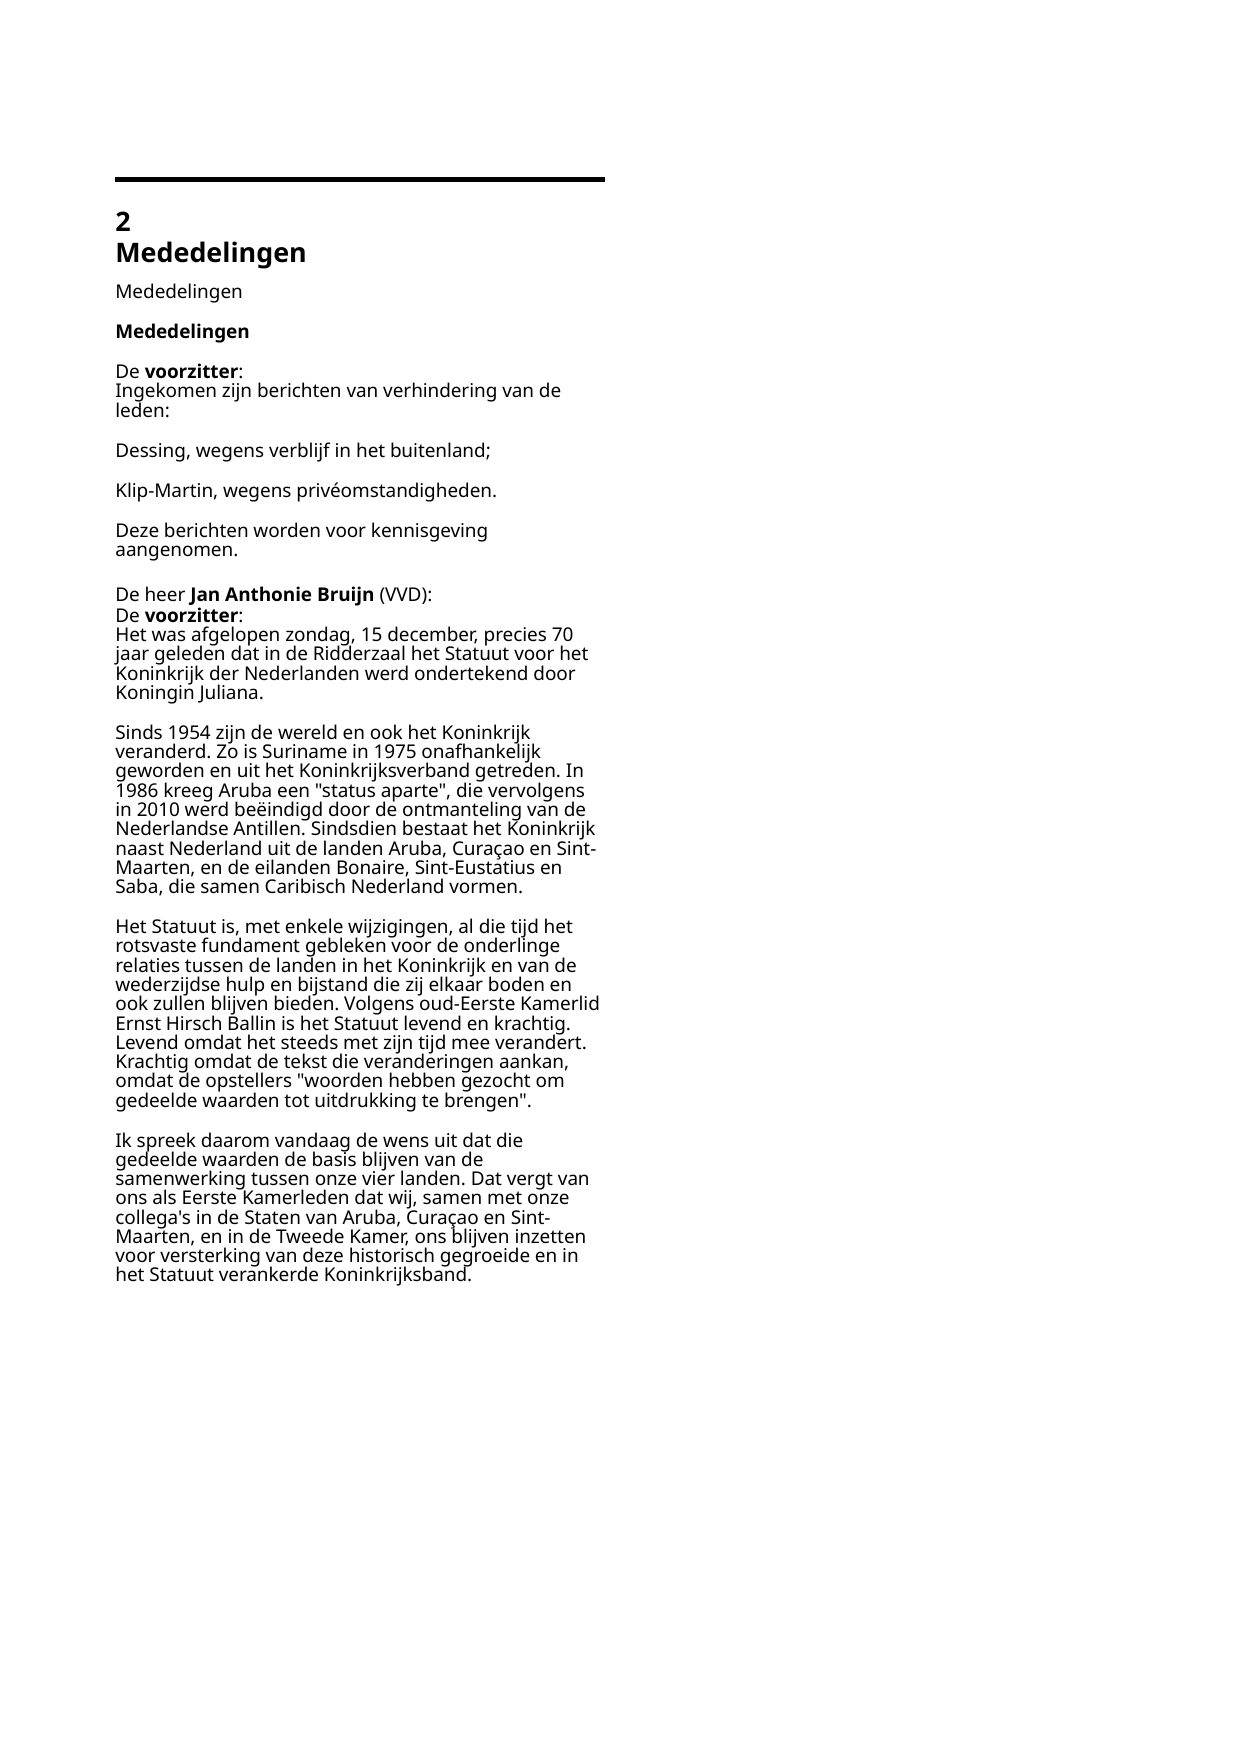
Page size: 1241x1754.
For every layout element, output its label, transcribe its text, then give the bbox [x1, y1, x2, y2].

text Dessing, wegens verblijf in het buitenland; [115, 442, 605, 461]
text Mededelingen [115, 239, 605, 283]
text Mededelingen [115, 323, 605, 342]
text Sinds 1954 zijn de wereld en ook het Koninkrijk veranderd. Zo is Suriname in 1975 onafhankelijk geworden en uit het Koninkrijksverband getreden. In 1986 kreeg Aruba een "status aparte", die vervolgens in 2010 werd beëindigd door de ontmanteling van de Nederlandse Antillen. Sindsdien bestaat het Koninkrijk naast Nederland uit de landen Aruba, Curaçao en Sint-Maarten, en de eilanden Bonaire, Sint-Eustatius en Saba, die samen Caribisch Nederland vormen. [115, 724, 605, 897]
text 2 [115, 203, 605, 239]
text Het Statuut is, met enkele wijzigingen, al die tijd het rotsvaste fundament gebleken voor de onderlinge relaties tussen de landen in het Koninkrijk en van de wederzijdse hulp en bijstand die zij elkaar boden en ook zullen blijven bieden. Volgens oud-Eerste Kamerlid Ernst Hirsch Ballin is het Statuut levend en krachtig. Levend omdat het steeds met zijn tijd mee verandert. Krachtig omdat de tekst die veranderingen aankan, omdat de opstellers "woorden hebben gezocht om gedeelde waarden tot uitdrukking te brengen". [115, 918, 605, 1111]
text Klip-Martin, wegens privéomstandigheden. [115, 482, 605, 501]
text Ik spreek daarom vandaag de wens uit dat die gedeelde waarden de basis blijven van de samenwerking tussen onze vier landen. Dat vergt van ons als Eerste Kamerleden dat wij, samen met onze collega's in de Staten van Aruba, Curaçao en Sint-Maarten, en in de Tweede Kamer, ons blijven inzetten voor versterking van deze historisch gegroeide en in het Statuut verankerde Koninkrijksband. [115, 1132, 605, 1286]
text De heer Jan Anthonie Bruijn (VVD): [115, 581, 605, 607]
text De voorzitter: [115, 363, 605, 382]
text Het was afgelopen zondag, 15 december, precies 70 jaar geleden dat in de Ridderzaal het Statuut voor het Koninkrijk der Nederlanden werd ondertekend door Koningin Juliana. [115, 626, 605, 703]
text De voorzitter: [115, 607, 605, 626]
text Deze berichten worden voor kennisgeving aangenomen. [115, 522, 605, 560]
text Mededelingen [115, 283, 605, 302]
text Ingekomen zijn berichten van verhindering van de leden: [115, 382, 605, 421]
